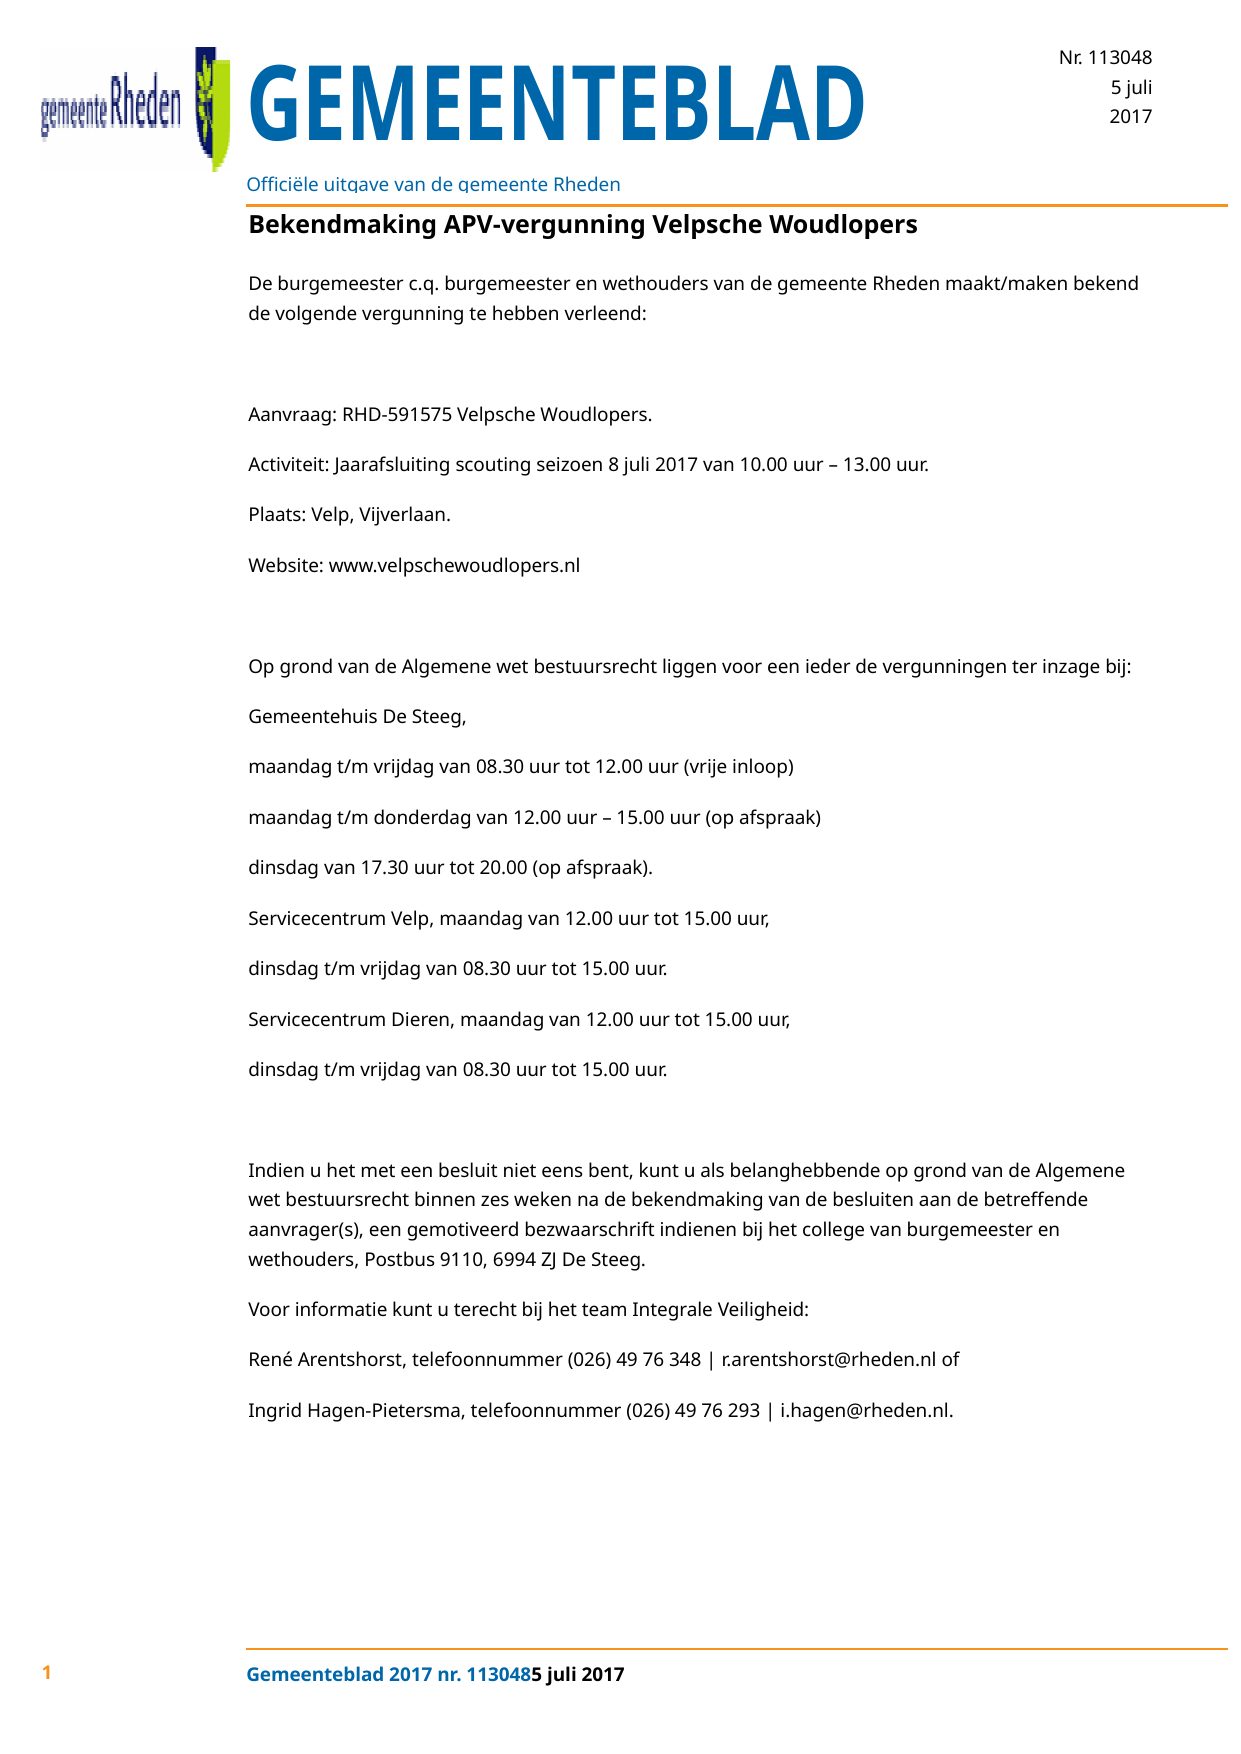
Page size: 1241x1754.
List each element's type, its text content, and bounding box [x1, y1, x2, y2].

text Voor informatie kunt u terecht bij het team Integrale Veiligheid: [248, 1296, 1152, 1322]
text dinsdag van 17.30 uur tot 20.00 (op afspraak). [248, 854, 1152, 880]
text Servicecentrum Velp, maandag van 12.00 uur tot 15.00 uur, [248, 905, 1152, 931]
text dinsdag t/m vrijdag van 08.30 uur tot 15.00 uur. [248, 955, 1152, 981]
picture [41, 47, 231, 172]
text Bekendmaking APV-vergunning Velpsche Woudlopers [248, 207, 1152, 241]
text Op grond van de Algemene wet bestuursrecht liggen voor een ieder de vergunningen ter inzage bij: [248, 653, 1152, 678]
text Website: www.velpschewoudlopers.nl [248, 552, 1152, 578]
text Servicecentrum Dieren, maandag van 12.00 uur tot 15.00 uur, [248, 1006, 1152, 1031]
text René Arentshorst, telefoonnummer (026) 49 76 348 | r.arentshorst@rheden.nl of [248, 1347, 1152, 1372]
text dinsdag t/m vrijdag van 08.30 uur tot 15.00 uur. [248, 1056, 1152, 1082]
text maandag t/m vrijdag van 08.30 uur tot 12.00 uur (vrije inloop) [248, 754, 1152, 779]
text Activiteit: Jaarafsluiting scouting seizoen 8 juli 2017 van 10.00 uur – 13.00 uur. [248, 451, 1152, 477]
text Aanvraag: RHD-591575 Velpsche Woudlopers. [248, 401, 1152, 426]
text maandag t/m donderdag van 12.00 uur – 15.00 uur (op afspraak) [248, 804, 1152, 830]
text Gemeentehuis De Steeg, [248, 703, 1152, 729]
text Ingrid Hagen-Pietersma, telefoonnummer (026) 49 76 293 | i.hagen@rheden.nl. [248, 1397, 1152, 1423]
text Plaats: Velp, Vijverlaan. [248, 502, 1152, 527]
text De burgemeester c.q. burgemeester en wethouders van de gemeente Rheden maakt/maken bekend de volgende vergunning te hebben verleend: [248, 270, 1152, 326]
text Indien u het met een besluit niet eens bent, kunt u als belanghebbende op grond van de Algemene wet bestuursrecht binnen zes weken na de bekendmaking van de besluiten aan de betreffende aanvrager(s), een gemotiveerd bezwaarschrift indienen bij het college van burgemeester en wethouders, Postbus 9110, 6994 ZJ De Steeg. [248, 1157, 1152, 1271]
